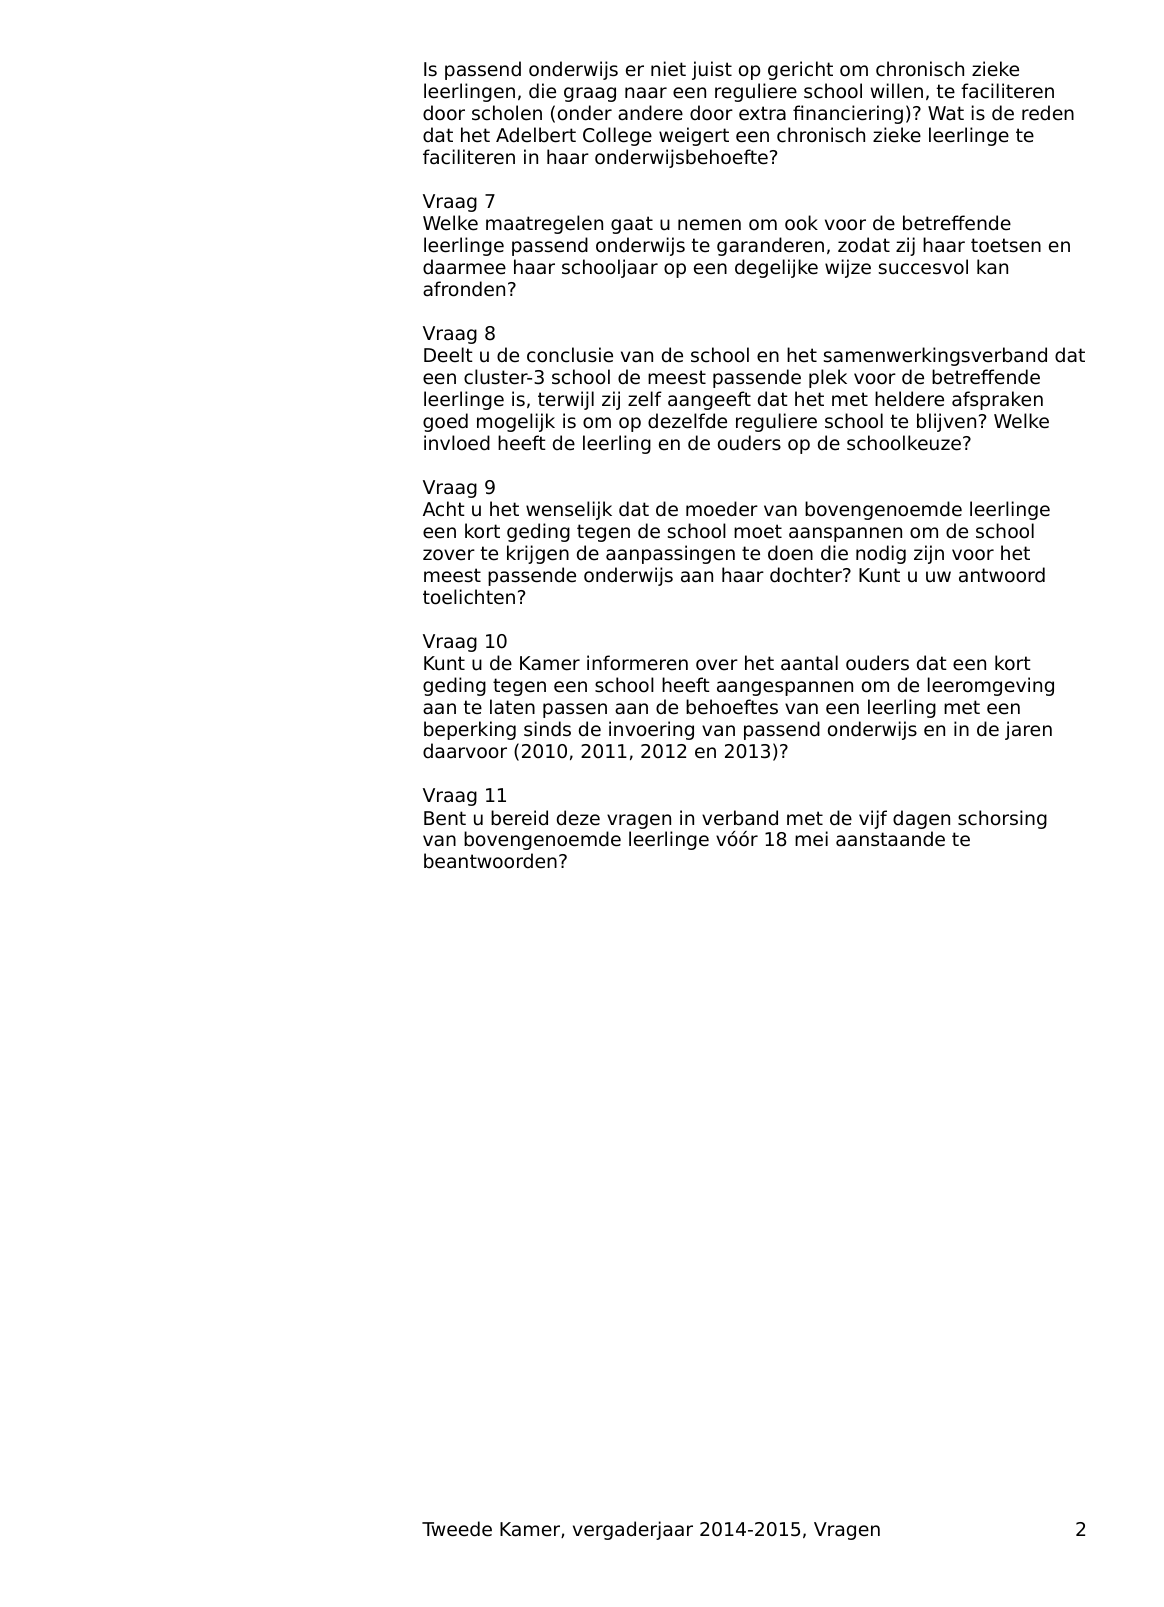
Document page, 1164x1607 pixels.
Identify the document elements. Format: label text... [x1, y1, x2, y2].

text Bent u bereid deze vragen in verband met de vijf dagen schorsing van bovengenoemde leerlinge vóór 18 mei aanstaande te beantwoorden? [422, 807, 1087, 873]
text Welke maatregelen gaat u nemen om ook voor de betreffende leerlinge passend onderwijs te garanderen, zodat zij haar toetsen en daarmee haar schooljaar op een degelijke wijze succesvol kan afronden? [422, 213, 1087, 301]
text Vraag 8 [422, 323, 1087, 345]
text Vraag 10 [422, 631, 1087, 653]
text Kunt u de Kamer informeren over het aantal ouders dat een kort geding tegen een school heeft aangespannen om de leeromgeving aan te laten passen aan de behoeftes van een leerling met een beperking sinds de invoering van passend onderwijs en in de jaren daarvoor (2010, 2011, 2012 en 2013)? [422, 653, 1087, 763]
text Deelt u de conclusie van de school en het samenwerkingsverband dat een cluster-3 school de meest passende plek voor de betreffende leerlinge is, terwijl zij zelf aangeeft dat het met heldere afspraken goed mogelijk is om op dezelfde reguliere school te blijven? Welke invloed heeft de leerling en de ouders op de schoolkeuze? [422, 345, 1087, 455]
text Acht u het wenselijk dat de moeder van bovengenoemde leerlinge een kort geding tegen de school moet aanspannen om de school zover te krijgen de aanpassingen te doen die nodig zijn voor het meest passende onderwijs aan haar dochter? Kunt u uw antwoord toelichten? [422, 499, 1087, 609]
text Is passend onderwijs er niet juist op gericht om chronisch zieke leerlingen, die graag naar een reguliere school willen, te faciliteren door scholen (onder andere door extra financiering)? Wat is de reden dat het Adelbert College weigert een chronisch zieke leerlinge te faciliteren in haar onderwijsbehoefte? [422, 59, 1087, 169]
text Vraag 11 [422, 785, 1087, 807]
text Vraag 9 [422, 477, 1087, 499]
text Vraag 7 [422, 191, 1087, 213]
